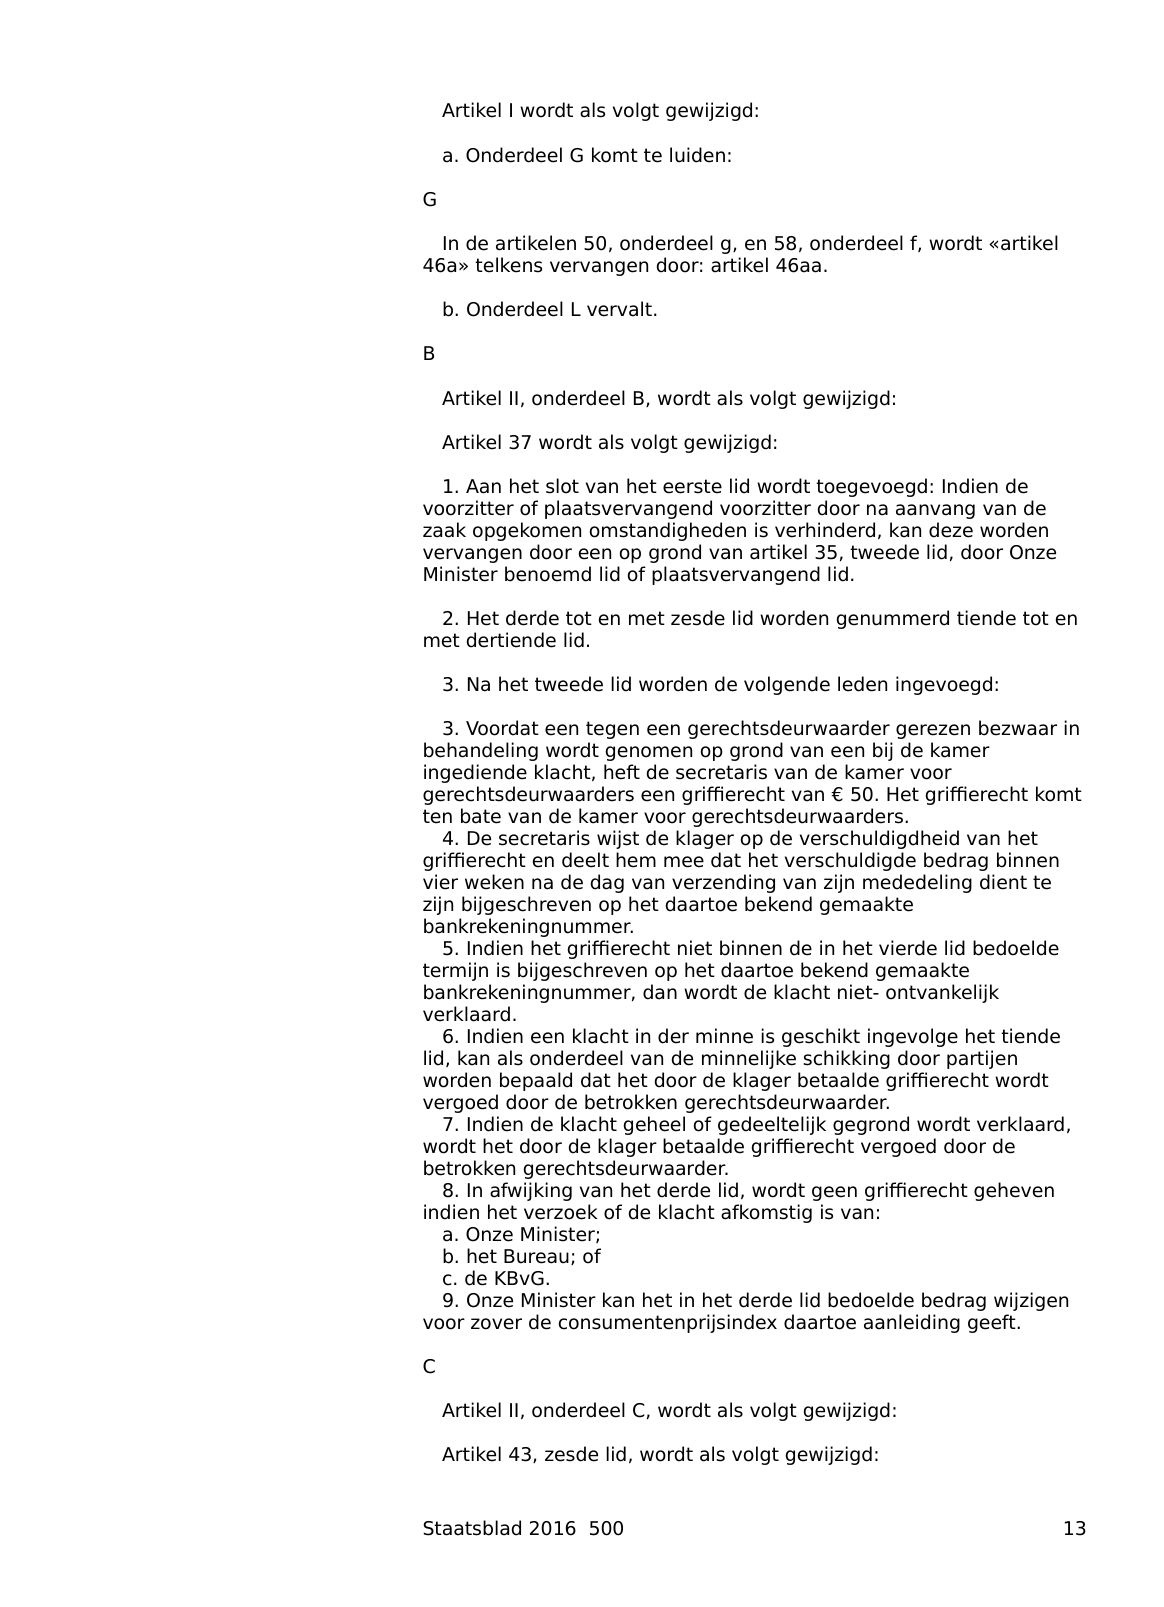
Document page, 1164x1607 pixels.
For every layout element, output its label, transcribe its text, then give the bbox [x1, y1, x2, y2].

text 3. Na het tweede lid worden de volgende leden ingevoegd: [422, 674, 1087, 696]
text Artikel 37 wordt als volgt gewijzigd: [422, 432, 1087, 453]
text 6. Indien een klacht in der minne is geschikt ingevolge het tiende lid, kan als onderdeel van de minnelijke schikking door partijen worden bepaald dat het door de klager betaalde griffierecht wordt vergoed door de betrokken gerechtsdeurwaarder. [422, 1026, 1087, 1114]
text In de artikelen 50, onderdeel g, en 58, onderdeel f, wordt «artikel 46a» telkens vervangen door: artikel 46aa. [422, 233, 1087, 277]
text Artikel 43, zesde lid, wordt als volgt gewijzigd: [422, 1444, 1087, 1466]
text a. Onze Minister; [422, 1224, 1087, 1246]
text G [422, 189, 1087, 211]
text Artikel II, onderdeel C, wordt als volgt gewijzigd: [422, 1400, 1087, 1422]
text 3. Voordat een tegen een gerechtsdeurwaarder gerezen bezwaar in behandeling wordt genomen op grond van een bij de kamer ingediende klacht, heft de secretaris van de kamer voor gerechtsdeurwaarders een griffierecht van € 50. Het griffierecht komt ten bate van de kamer voor gerechtsdeurwaarders. [422, 718, 1087, 828]
text 7. Indien de klacht geheel of gedeeltelijk gegrond wordt verklaard, wordt het door de klager betaalde griffierecht vergoed door de betrokken gerechtsdeurwaarder. [422, 1114, 1087, 1180]
text Artikel II, onderdeel B, wordt als volgt gewijzigd: [422, 387, 1087, 409]
text b. Onderdeel L vervalt. [422, 299, 1087, 321]
text 8. In afwijking van het derde lid, wordt geen griffierecht geheven indien het verzoek of de klacht afkomstig is van: [422, 1180, 1087, 1224]
text 9. Onze Minister kan het in het derde lid bedoelde bedrag wijzigen voor zover de consumentenprijsindex daartoe aanleiding geeft. [422, 1289, 1087, 1333]
text 5. Indien het griffierecht niet binnen de in het vierde lid bedoelde termijn is bijgeschreven op het daartoe bekend gemaakte bankrekeningnummer, dan wordt de klacht niet- ontvankelijk verklaard. [422, 938, 1087, 1026]
text B [422, 343, 1087, 365]
text C [422, 1356, 1087, 1378]
text b. het Bureau; of [422, 1246, 1087, 1268]
text Artikel I wordt als volgt gewijzigd: [422, 100, 1087, 122]
text 4. De secretaris wijst de klager op de verschuldigdheid van het griffierecht en deelt hem mee dat het verschuldigde bedrag binnen vier weken na de dag van verzending van zijn mededeling dient te zijn bijgeschreven op het daartoe bekend gemaakte bankrekeningnummer. [422, 828, 1087, 938]
text 1. Aan het slot van het eerste lid wordt toegevoegd: Indien de voorzitter of plaatsvervangend voorzitter door na aanvang van de zaak opgekomen omstandigheden is verhinderd, kan deze worden vervangen door een op grond van artikel 35, tweede lid, door Onze Minister benoemd lid of plaatsvervangend lid. [422, 476, 1087, 586]
text c. de KBvG. [422, 1268, 1087, 1289]
text a. Onderdeel G komt te luiden: [422, 144, 1087, 167]
text 2. Het derde tot en met zesde lid worden genummerd tiende tot en met dertiende lid. [422, 608, 1087, 652]
